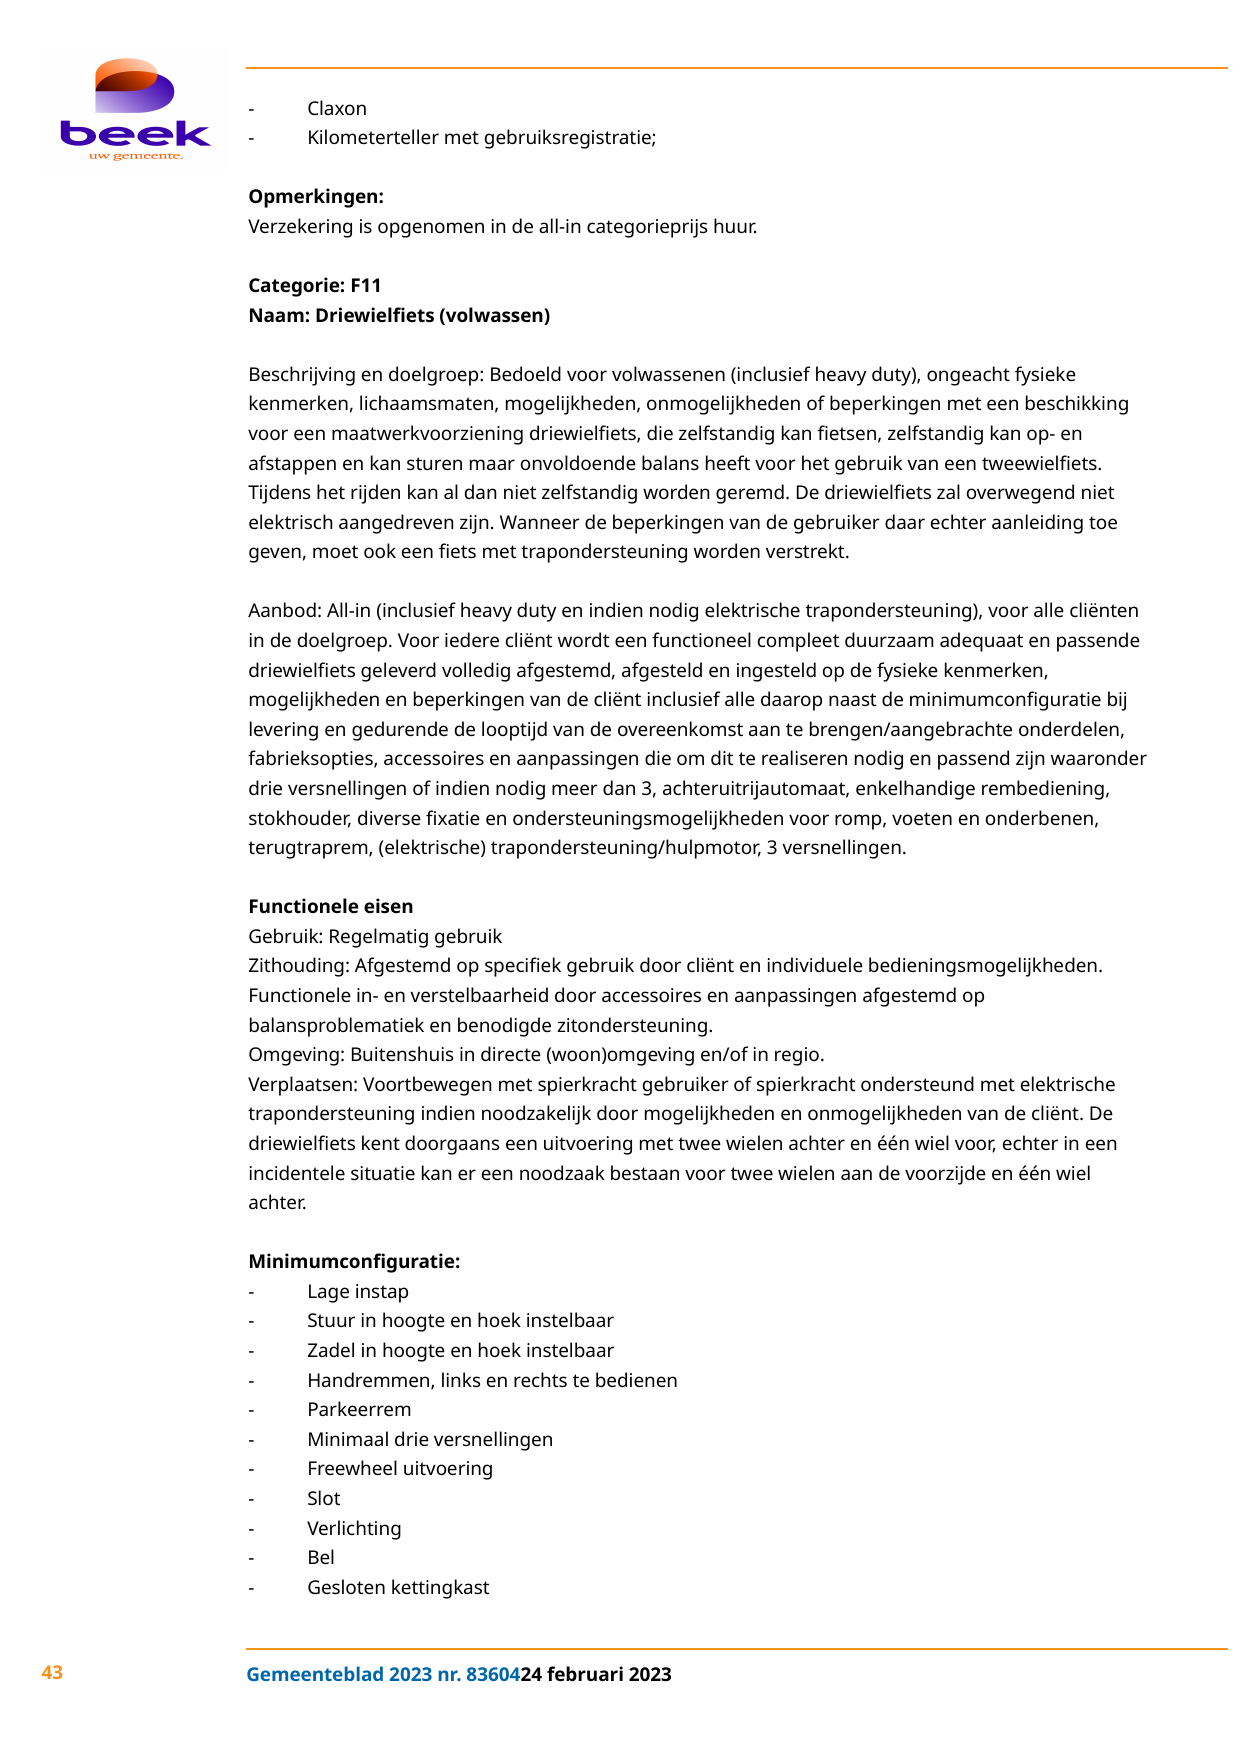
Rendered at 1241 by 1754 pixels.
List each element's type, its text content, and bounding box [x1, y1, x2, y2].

picture [41, 47, 231, 172]
text Verplaatsen: Voortbewegen met spierkracht gebruiker of spierkracht ondersteund met elektrische trapondersteuning indien noodzakelijk door mogelijkheden en onmogelijkheden van de cliënt. De driewielfiets kent doorgaans een uitvoering met twee wielen achter en één wiel voor, echter in een incidentele situatie kan er een noodzaak bestaan voor twee wielen aan de voorzijde en één wiel achter. [248, 1071, 1152, 1215]
text Zithouding: Afgestemd op specifiek gebruik door cliënt en individuele bedieningsmogelijkheden. Functionele in- en verstelbaarheid door accessoires en aanpassingen afgestemd op balansproblematiek en benodigde zitondersteuning. [248, 953, 1152, 1038]
list Freewheel uitvoering [248, 1456, 1152, 1481]
list Minimaal drie versnellingen [248, 1426, 1152, 1452]
list Claxon [248, 95, 1152, 121]
list Kilometerteller met gebruiksregistratie; [248, 124, 1152, 150]
list Gesloten kettingkast [248, 1574, 1152, 1600]
text Categorie: F11 [248, 272, 1152, 298]
text Gebruik: Regelmatig gebruik [248, 923, 1152, 949]
text Verzekering is opgenomen in de all-in categorieprijs huur. [248, 213, 1152, 239]
list Zadel in hoogte en hoek instelbaar [248, 1337, 1152, 1363]
text Beschrijving en doelgroep: Bedoeld voor volwassenen (inclusief heavy duty), ongeacht fysieke kenmerken, lichaamsmaten, mogelijkheden, onmogelijkheden of beperkingen met een beschikking voor een maatwerkvoorziening driewielfiets, die zelfstandig kan fietsen, zelfstandig kan op- en afstappen en kan sturen maar onvoldoende balans heeft voor het gebruik van een tweewielfiets. Tijdens het rijden kan al dan niet zelfstandig worden geremd. De driewielfiets zal overwegend niet elektrisch aangedreven zijn. Wanneer de beperkingen van de gebruiker daar echter aanleiding toe geven, moet ook een fiets met trapondersteuning worden verstrekt. [248, 361, 1152, 564]
list Stuur in hoogte en hoek instelbaar [248, 1308, 1152, 1333]
text Functionele eisen [248, 893, 1152, 919]
list Slot [248, 1485, 1152, 1511]
text Omgeving: Buitenshuis in directe (woon)omgeving en/of in regio. [248, 1041, 1152, 1067]
list Verlichting [248, 1515, 1152, 1541]
list Bel [248, 1544, 1152, 1570]
list Handremmen, links en rechts te bedienen [248, 1367, 1152, 1393]
text Opmerkingen: [248, 183, 1152, 209]
text Minimumconfiguratie: [248, 1248, 1152, 1274]
list Lage instap [248, 1278, 1152, 1304]
list Parkeerrem [248, 1396, 1152, 1422]
text Naam: Driewielfiets (volwassen) [248, 302, 1152, 328]
text Aanbod: All-in (inclusief heavy duty en indien nodig elektrische trapondersteuning), voor alle cliënten in de doelgroep. Voor iedere cliënt wordt een functioneel compleet duurzaam adequaat en passende driewielfiets geleverd volledig afgestemd, afgesteld en ingesteld op de fysieke kenmerken, mogelijkheden en beperkingen van de cliënt inclusief alle daarop naast de minimumconfiguratie bij levering en gedurende de looptijd van de overeenkomst aan te brengen/aangebrachte onderdelen, fabrieksopties, accessoires en aanpassingen die om dit te realiseren nodig en passend zijn waaronder drie versnellingen of indien nodig meer dan 3, achteruitrijautomaat, enkelhandige rembediening, stokhouder, diverse fixatie en ondersteuningsmogelijkheden voor romp, voeten en onderbenen, terugtraprem, (elektrische) trapondersteuning/hulpmotor, 3 versnellingen. [248, 598, 1152, 860]
